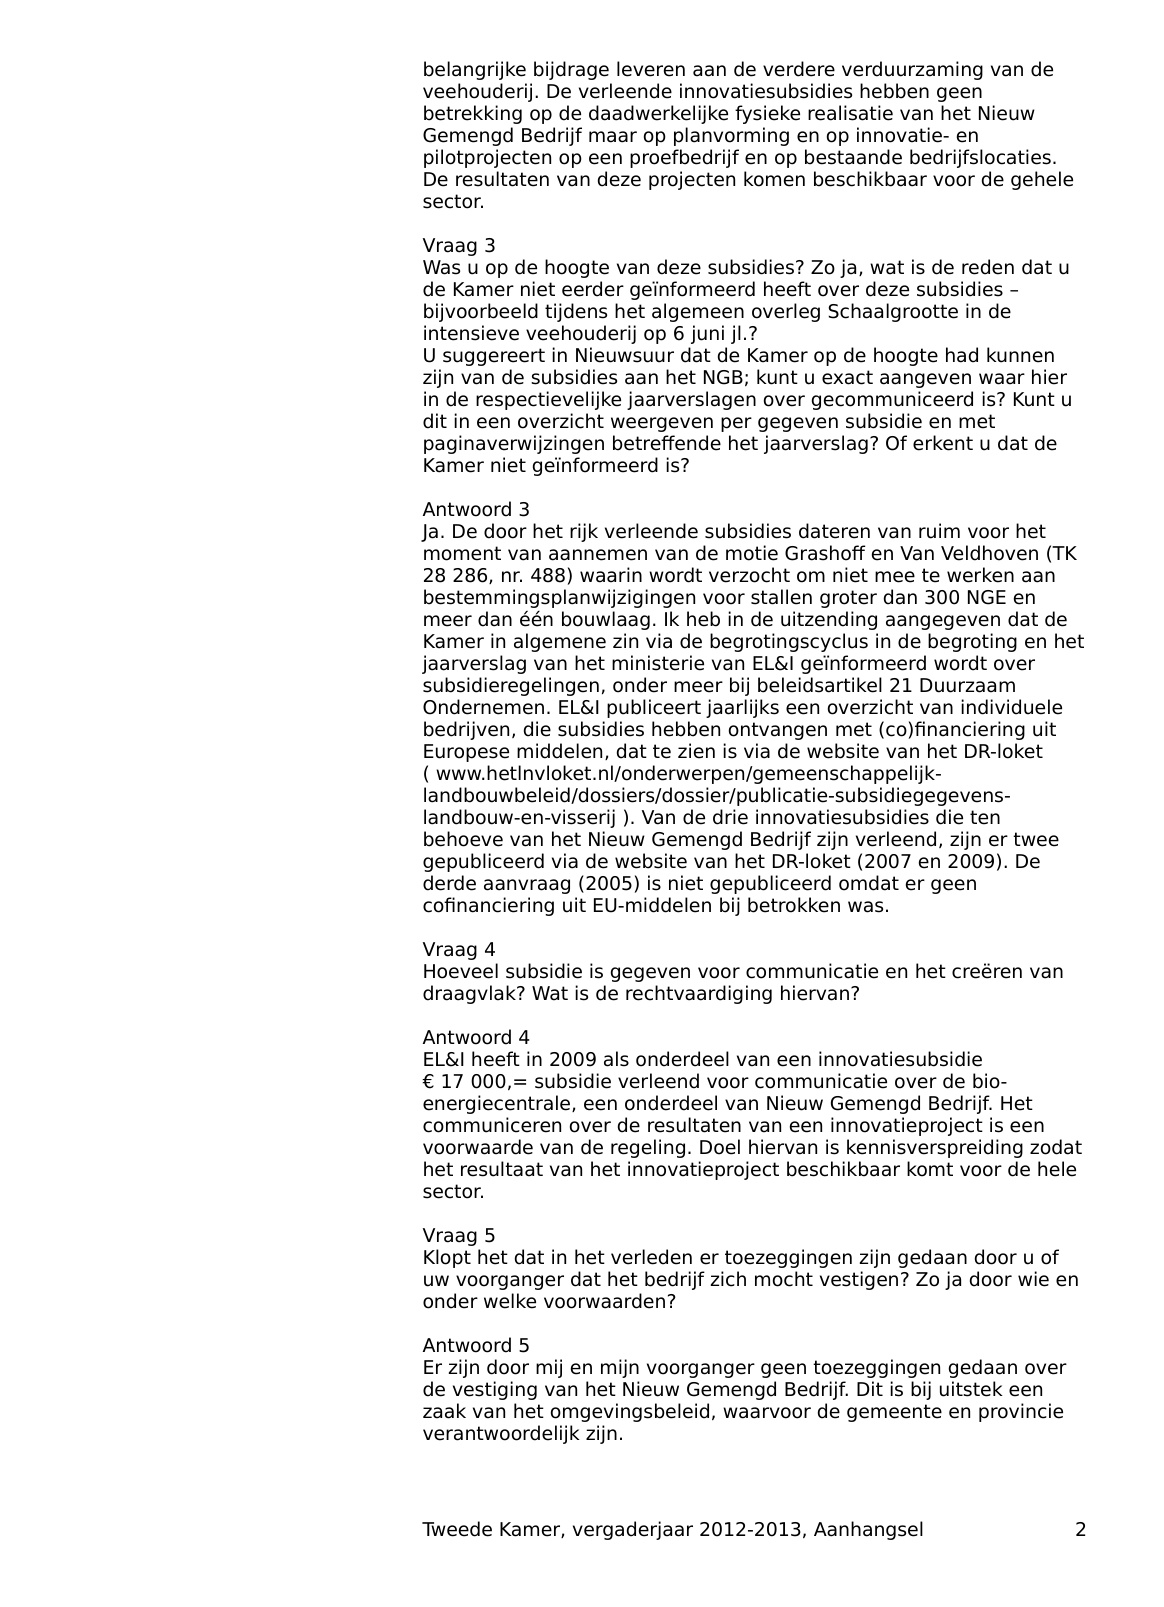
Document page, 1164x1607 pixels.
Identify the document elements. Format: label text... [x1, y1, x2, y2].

text Er zijn door mij en mijn voorganger geen toezeggingen gedaan over de vestiging van het Nieuw Gemengd Bedrijf. Dit is bij uitstek een zaak van het omgevingsbeleid, waarvoor de gemeente en provincie verantwoordelijk zijn. [422, 1357, 1087, 1445]
text belangrijke bijdrage leveren aan de verdere verduurzaming van de veehouderij. De verleende innovatiesubsidies hebben geen betrekking op de daadwerkelijke fysieke realisatie van het Nieuw Gemengd Bedrijf maar op planvorming en op innovatie- en pilotprojecten op een proefbedrijf en op bestaande bedrijfslocaties. De resultaten van deze projecten komen beschikbaar voor de gehele sector. [422, 59, 1087, 213]
text Antwoord 3 [422, 499, 1087, 521]
text Klopt het dat in het verleden er toezeggingen zijn gedaan door u of uw voorganger dat het bedrijf zich mocht vestigen? Zo ja door wie en onder welke voorwaarden? [422, 1247, 1087, 1313]
text Antwoord 4 [422, 1027, 1087, 1049]
text Was u op de hoogte van deze subsidies? Zo ja, wat is de reden dat u de Kamer niet eerder geïnformeerd heeft over deze subsidies – bijvoorbeeld tijdens het algemeen overleg Schaalgrootte in de intensieve veehouderij op 6 juni jl.? [422, 257, 1087, 345]
text EL&I heeft in 2009 als onderdeel van een innovatiesubsidie € 17 000,= subsidie verleend voor communicatie over de bio-energiecentrale, een onderdeel van Nieuw Gemengd Bedrijf. Het communiceren over de resultaten van een innovatieproject is een voorwaarde van de regeling. Doel hiervan is kennisverspreiding zodat het resultaat van het innovatieproject beschikbaar komt voor de hele sector. [422, 1049, 1087, 1203]
text Vraag 4 [422, 939, 1087, 961]
text Ja. De door het rijk verleende subsidies dateren van ruim voor het moment van aannemen van de motie Grashoff en Van Veldhoven (TK 28 286, nr. 488) waarin wordt verzocht om niet mee te werken aan bestemmingsplanwijzigingen voor stallen groter dan 300 NGE en meer dan één bouwlaag. Ik heb in de uitzending aangegeven dat de Kamer in algemene zin via de begrotingscyclus in de begroting en het jaarverslag van het ministerie van EL&I geïnformeerd wordt over subsidieregelingen, onder meer bij beleidsartikel 21 Duurzaam Ondernemen. EL&I publiceert jaarlijks een overzicht van individuele bedrijven, die subsidies hebben ontvangen met (co)financiering uit Europese middelen, dat te zien is via de website van het DR-loket ( www.hetlnvloket.nl/onderwerpen/gemeenschappelijk-landbouwbeleid/dossiers/dossier/publicatie-subsidiegegevens-landbouw-en-visserij ). Van de drie innovatiesubsidies die ten behoeve van het Nieuw Gemengd Bedrijf zijn verleend, zijn er twee gepubliceerd via de website van het DR-loket (2007 en 2009). De derde aanvraag (2005) is niet gepubliceerd omdat er geen cofinanciering uit EU-middelen bij betrokken was. [422, 521, 1087, 917]
text Vraag 5 [422, 1225, 1087, 1247]
text Hoeveel subsidie is gegeven voor communicatie en het creëren van draagvlak? Wat is de rechtvaardiging hiervan? [422, 961, 1087, 1005]
text Antwoord 5 [422, 1335, 1087, 1357]
text U suggereert in Nieuwsuur dat de Kamer op de hoogte had kunnen zijn van de subsidies aan het NGB; kunt u exact aangeven waar hier in de respectievelijke jaarverslagen over gecommuniceerd is? Kunt u dit in een overzicht weergeven per gegeven subsidie en met paginaverwijzingen betreffende het jaarverslag? Of erkent u dat de Kamer niet geïnformeerd is? [422, 345, 1087, 477]
text Vraag 3 [422, 235, 1087, 257]
